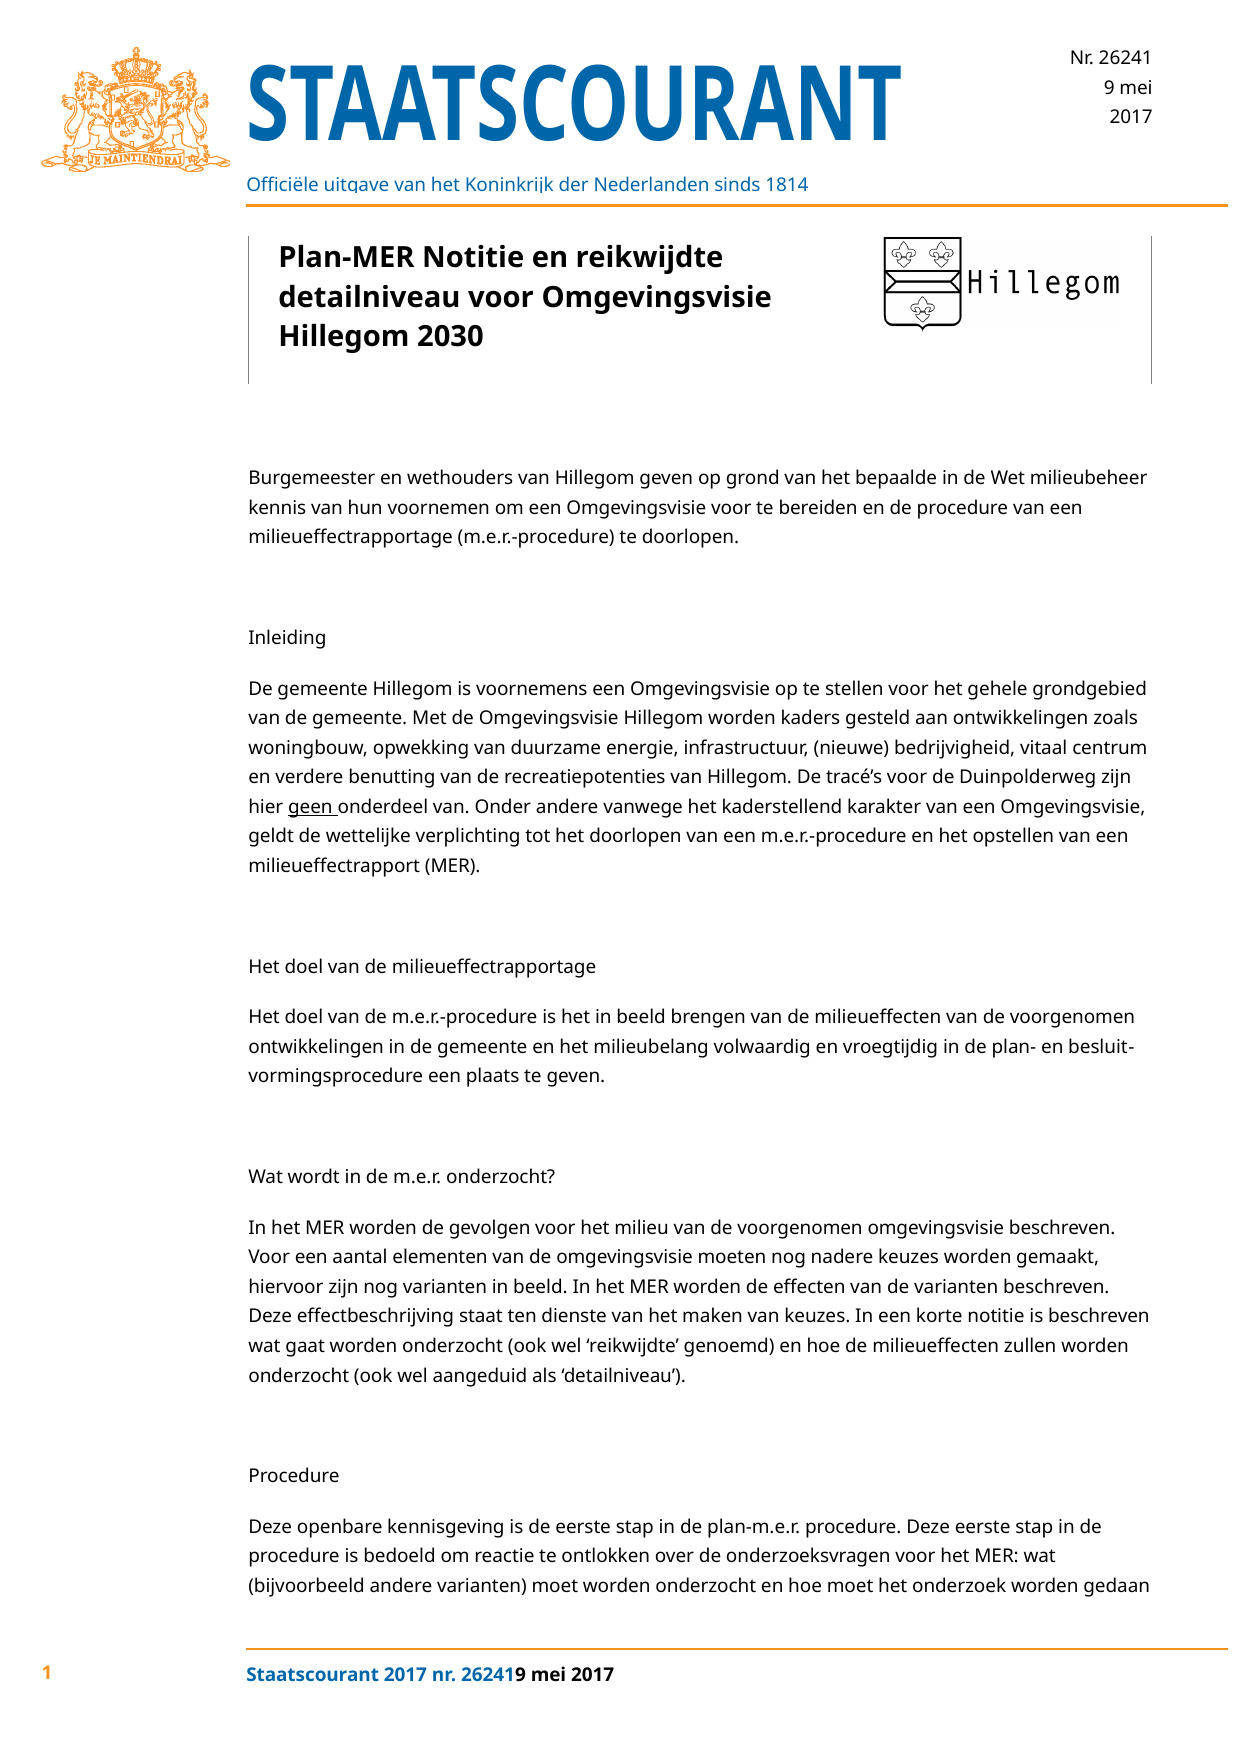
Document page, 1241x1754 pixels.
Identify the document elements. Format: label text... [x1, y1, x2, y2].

text Deze openbare kennisgeving is de eerste stap in de plan-m.e.r. procedure. Deze eerste stap in de procedure is bedoeld om reactie te ontlokken over de onderzoeksvragen voor het MER: wat (bijvoorbeeld andere varianten) moet worden onderzocht en hoe moet het onderzoek worden gedaan [248, 1513, 1152, 1598]
text Het doel van de m.e.r.-procedure is het in beeld brengen van de milieueffecten van de voorgenomen ontwikkelingen in de gemeente en het milieubelang volwaardig en vroegtijdig in de plan- en besluit­vormings­procedure een plaats te geven. [248, 1003, 1152, 1088]
text Procedure [248, 1463, 1152, 1488]
table_header [1119, 236, 1151, 332]
picture [41, 47, 231, 172]
table_header [850, 333, 1151, 384]
picture [882, 236, 1119, 333]
text In het MER worden de gevolgen voor het milieu van de voorgenomen omgevingsvisie beschreven. Voor een aantal elementen van de omgevingsvisie moeten nog nadere keuzes worden gemaakt, hiervoor zijn nog varianten in beeld. In het MER worden de effecten van de varianten beschreven. Deze effectbeschrijving staat ten dienste van het maken van keuzes. In een korte notitie is beschreven wat gaat worden onderzocht (ook wel ‘reikwijdte’ genoemd) en hoe de milieueffecten zullen worden onderzocht (ook wel aangeduid als ‘detailniveau’). [248, 1214, 1152, 1388]
text De gemeente Hillegom is voornemens een Omgevingsvisie op te stellen voor het gehele grondgebied van de gemeente. Met de Omgevingsvisie Hillegom worden kaders gesteld aan ontwikkelingen zoals woningbouw, opwekking van duurzame energie, infrastructuur, (nieuwe) bedrijvigheid, vitaal centrum en verdere benutting van de recreatiepotenties van Hillegom. De tracé’s voor de Duinpolderweg zijn hier geen onderdeel van. Onder andere vanwege het kaderstellend karakter van een Omgevingsvisie, geldt de wettelijke verplichting tot het doorlopen van een m.e.r.-procedure en het opstellen van een milieueffectrapport (MER). [248, 675, 1152, 878]
text Burgemeester en wethouders van Hillegom geven op grond van het bepaalde in de Wet milieubeheer kennis van hun voornemen om een Omgevingsvisie voor te bereiden en de procedure van een milieueffectrapportage (m.e.r.-procedure) te doorlopen. [248, 464, 1152, 549]
table_header [850, 236, 882, 332]
text Het doel van de milieueffectrapportage [248, 953, 1152, 979]
table_header Plan-MER Notitie en reikwijdte detailniveau voor Omgevingsvisie Hillegom 2030 [249, 236, 850, 384]
text Wat wordt in de m.e.r. onderzocht? [248, 1163, 1152, 1189]
text Inleiding [248, 624, 1152, 650]
